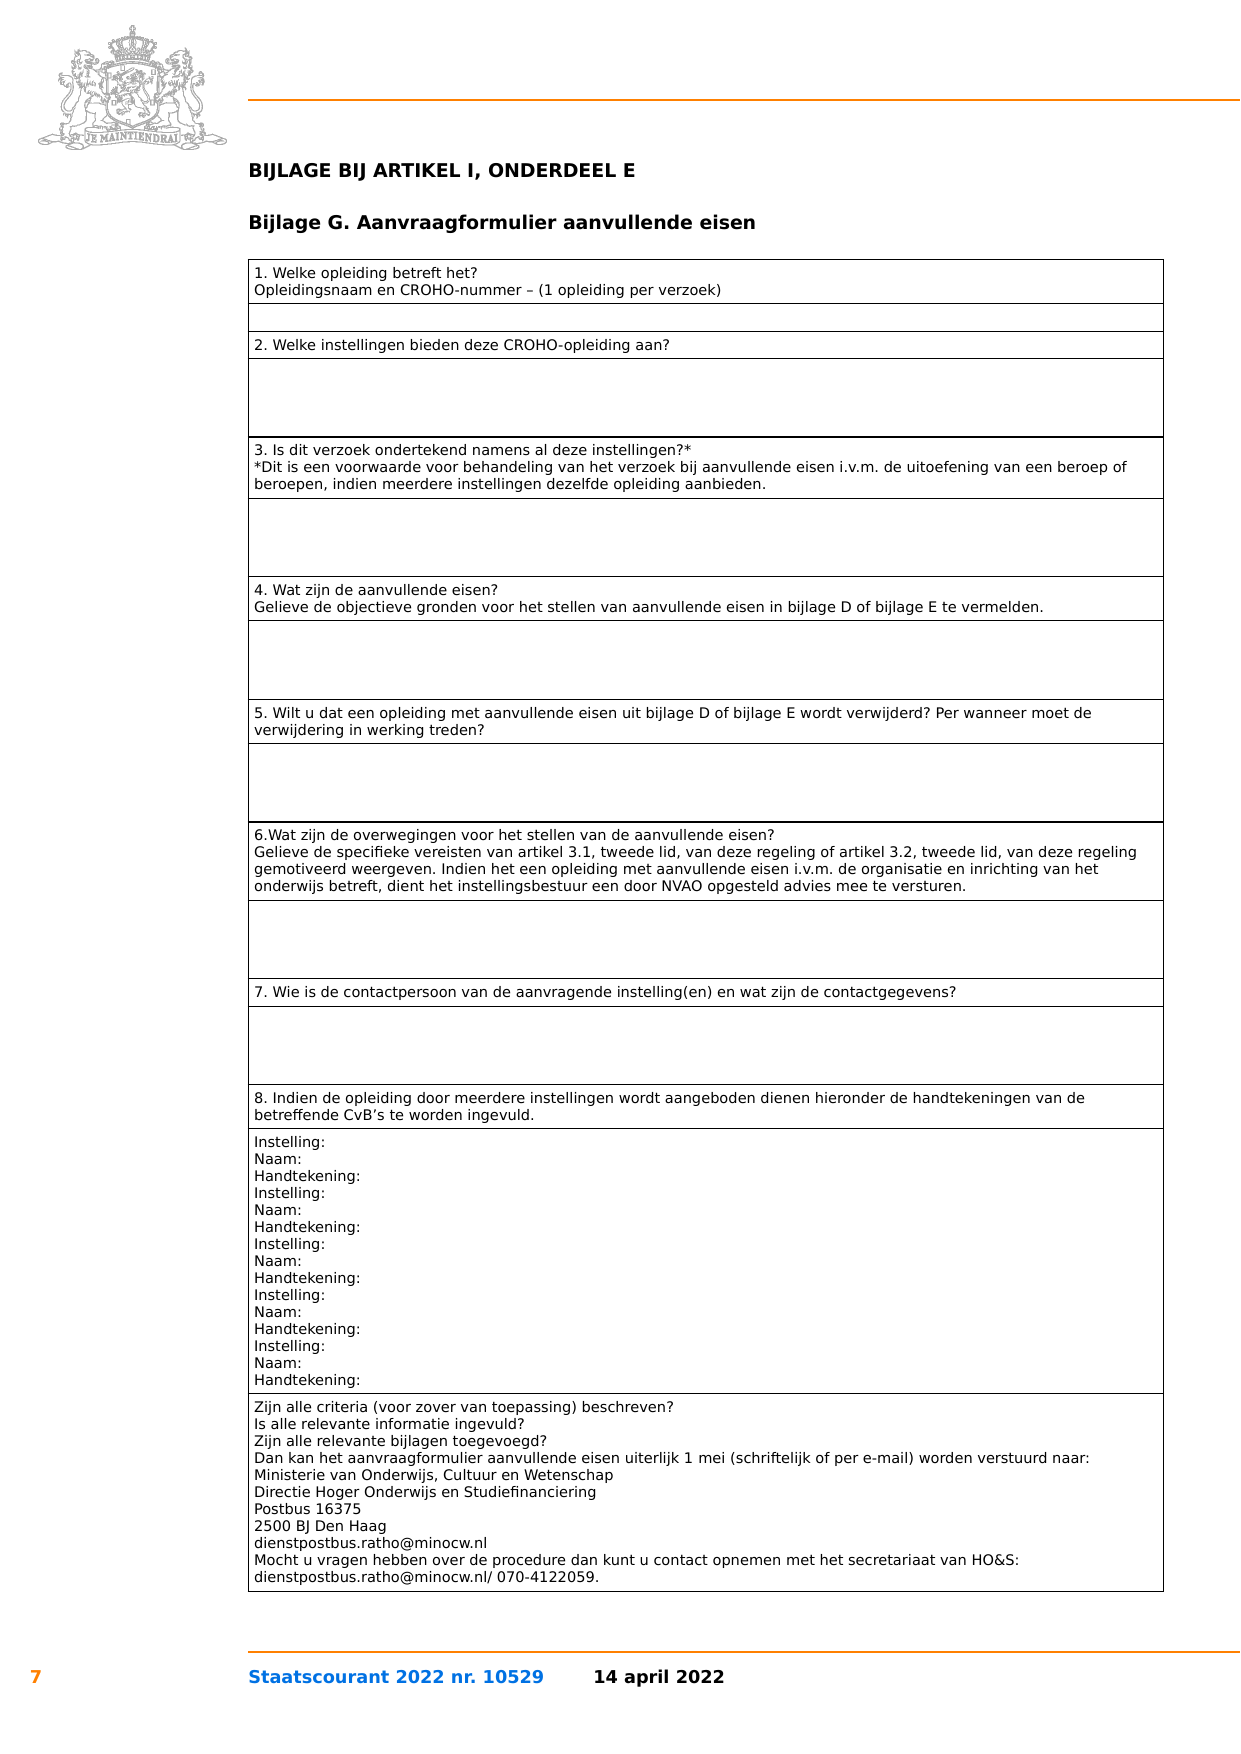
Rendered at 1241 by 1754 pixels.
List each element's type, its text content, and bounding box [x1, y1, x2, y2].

picture [38, 25, 227, 150]
table_cell 7. Wie is de contactpersoon van de aanvragende instelling(en) en wat zijn de contactgegevens? [249, 979, 1163, 1006]
table_cell 4. Wat zijn de aanvullende eisen? Gelieve de objectieve gronden voor het stellen van aanvullende eisen in bijlage D of bijlage E te vermelden. [249, 577, 1163, 620]
table_cell Zijn alle criteria (voor zover van toepassing) beschreven? Is alle relevante informatie ingevuld? Zijn alle relevante bijlagen toegevoegd? Dan kan het aanvraagformulier aanvullende eisen uiterlijk 1 mei (schriftelijk of per e-mail) worden verstuurd naar: Ministerie van Onderwijs, Cultuur en Wetenschap Directie Hoger Onderwijs en Studiefinanciering Postbus 16375 2500 BJ Den Haag dienstpostbus.ratho@minocw.nl Mocht u vragen hebben over de procedure dan kunt u contact opnemen met het secretariaat van HO&S: dienstpostbus.ratho@minocw.nl/ 070-4122059. [249, 1394, 1163, 1591]
table_cell [249, 381, 1163, 398]
table_cell [249, 359, 1163, 381]
table_cell [249, 800, 1163, 821]
table_cell [249, 940, 1163, 956]
table_cell [249, 1045, 1163, 1062]
table_cell [249, 660, 1163, 677]
table_cell 2. Welke instellingen bieden deze CROHO-opleiding aan? [249, 332, 1163, 358]
table_cell [249, 677, 1163, 699]
table_cell [249, 956, 1163, 978]
table_cell [249, 398, 1163, 415]
table_cell [249, 923, 1163, 939]
table_cell 8. Indien de opleiding door meerdere instellingen wordt aangeboden dienen hieronder de handtekeningen van de betreffende CvB’s te worden ingevuld. [249, 1085, 1163, 1128]
table_cell [249, 554, 1163, 576]
table_cell [249, 538, 1163, 554]
table_cell [249, 520, 1163, 537]
table_cell [249, 1062, 1163, 1084]
table_cell [249, 621, 1163, 643]
table_cell [249, 1028, 1163, 1045]
table_cell 3. Is dit verzoek ondertekend namens al deze instellingen?* *Dit is een voorwaarde voor behandeling van het verzoek bij aanvullende eisen i.v.m. de uitoefening van een beroep of beroepen, indien meerdere instellingen dezelfde opleiding aanbieden. [249, 438, 1163, 498]
table_cell [249, 766, 1163, 783]
subtitle Bijlage G. Aanvraagformulier aanvullende eisen [248, 212, 1163, 234]
table_cell [249, 643, 1163, 660]
subtitle BIJLAGE BIJ ARTIKEL I, ONDERDEEL E [248, 160, 1163, 182]
table_cell [249, 901, 1163, 922]
table_cell [249, 783, 1163, 800]
table_cell [249, 744, 1163, 766]
table_cell [249, 304, 1163, 331]
table_cell [249, 415, 1163, 436]
table_cell 6.Wat zijn de overwegingen voor het stellen van de aanvullende eisen? Gelieve de specifieke vereisten van artikel 3.1, tweede lid, van deze regeling of artikel 3.2, tweede lid, van deze regeling gemotiveerd weergeven. Indien het een opleiding met aanvullende eisen i.v.m. de organisatie en inrichting van het onderwijs betreft, dient het instellingsbestuur een door NVAO opgesteld advies mee te versturen. [249, 823, 1163, 900]
table_cell Instelling: Naam: Handtekening: Instelling: Naam: Handtekening: Instelling: Naam: Handtekening: Instelling: Naam: Handtekening: Instelling: Naam: Handtekening: [249, 1129, 1163, 1393]
table_cell [249, 1007, 1163, 1028]
table_header 1. Welke opleiding betreft het? Opleidingsnaam en CROHO-nummer – (1 opleiding per verzoek) [249, 260, 1163, 303]
table_cell 5. Wilt u dat een opleiding met aanvullende eisen uit bijlage D of bijlage E wordt verwijderd? Per wanneer moet de verwijdering in werking treden? [249, 700, 1163, 743]
table_cell [249, 499, 1163, 520]
